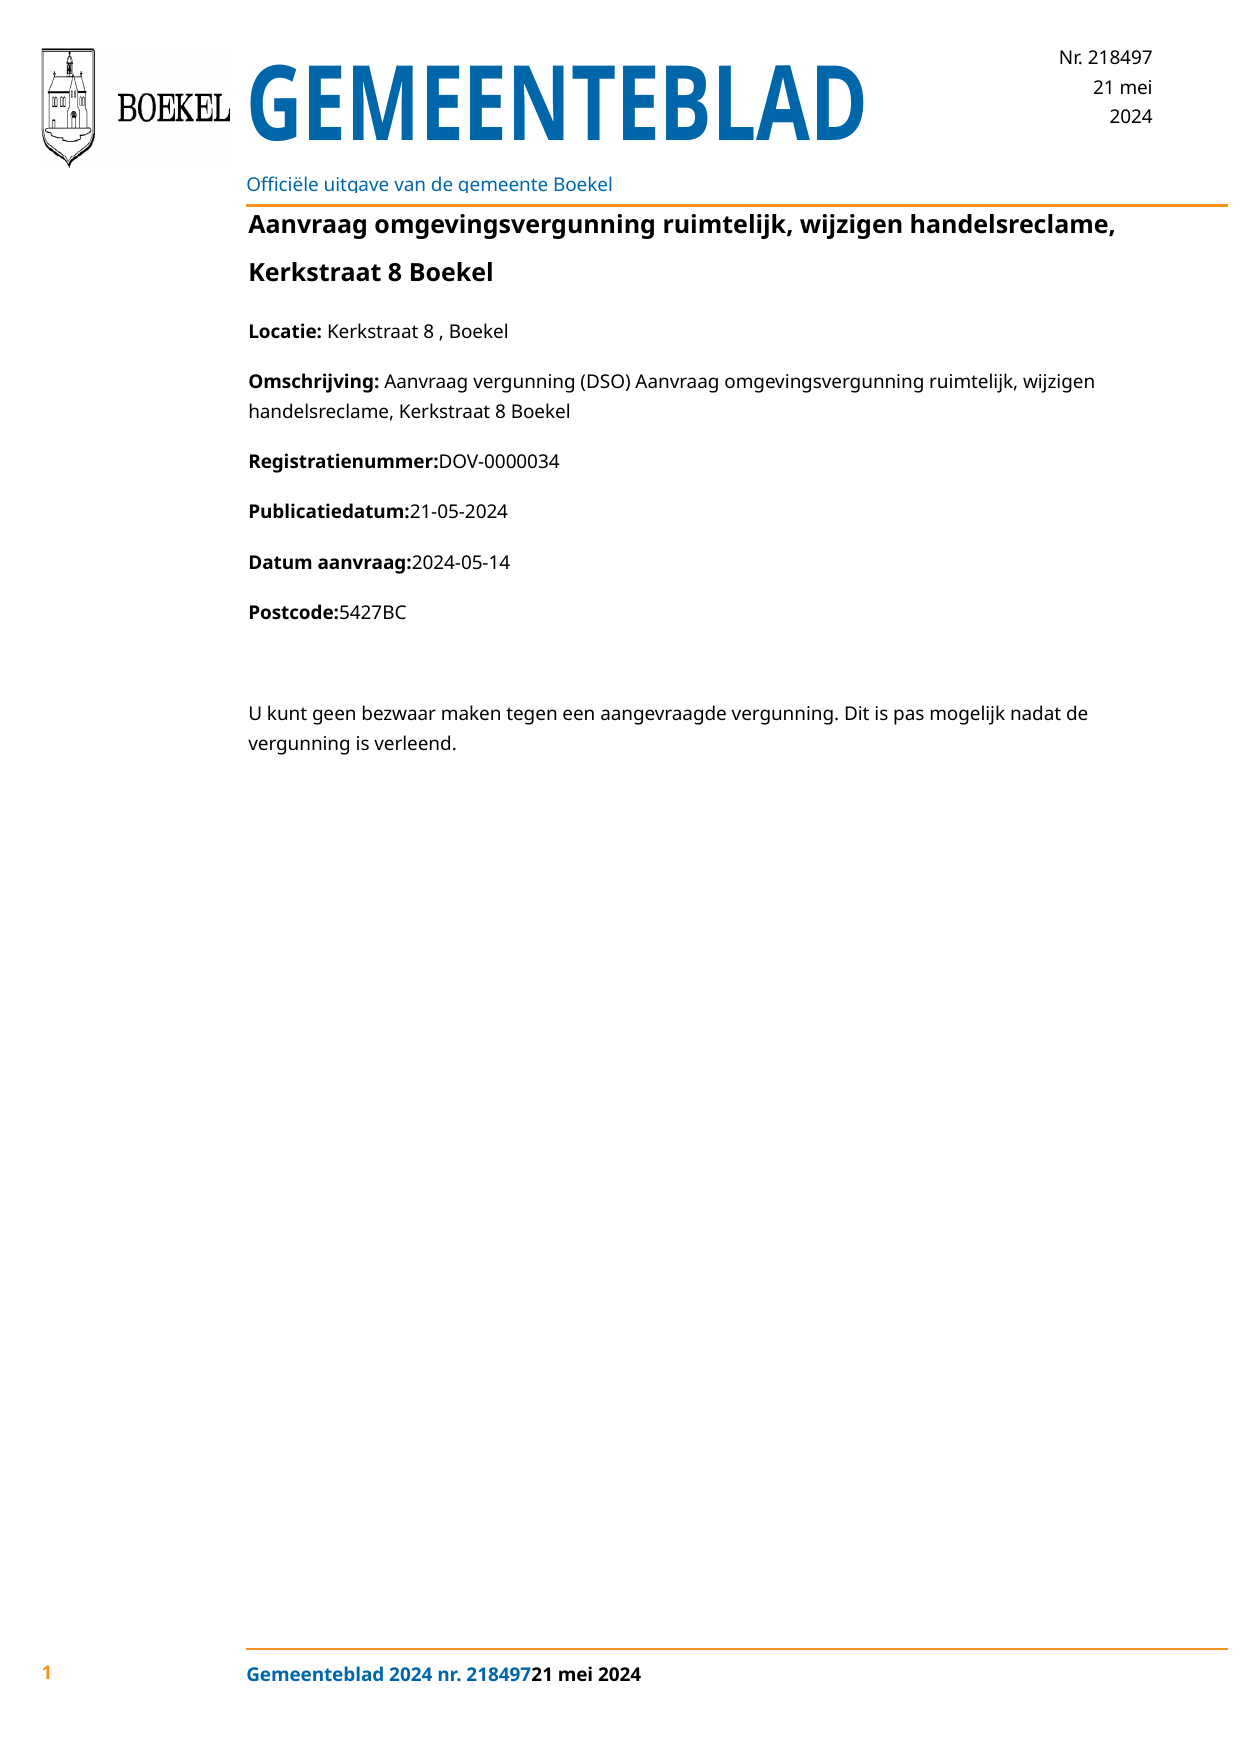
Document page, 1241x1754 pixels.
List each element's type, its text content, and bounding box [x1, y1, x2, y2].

text Aanvraag omgevingsvergunning ruimtelijk, wijzigen handelsreclame, Kerkstraat 8 Boekel [248, 207, 1152, 288]
text Publicatiedatum:21-05-2024 [248, 499, 1152, 524]
text Registratienummer:DOV-0000034 [248, 448, 1152, 474]
text Omschrijving: Aanvraag vergunning (DSO) Aanvraag omgevingsvergunning ruimtelijk, wijzigen handelsreclame, Kerkstraat 8 Boekel [248, 368, 1152, 424]
text Locatie: Kerkstraat 8 , Boekel [248, 318, 1152, 344]
text U kunt geen bezwaar maken tegen een aangevraagde vergunning. Dit is pas mogelijk nadat de vergunning is verleend. [248, 700, 1152, 756]
text Postcode:5427BC [248, 599, 1152, 625]
picture [41, 47, 231, 172]
text Datum aanvraag:2024-05-14 [248, 549, 1152, 575]
